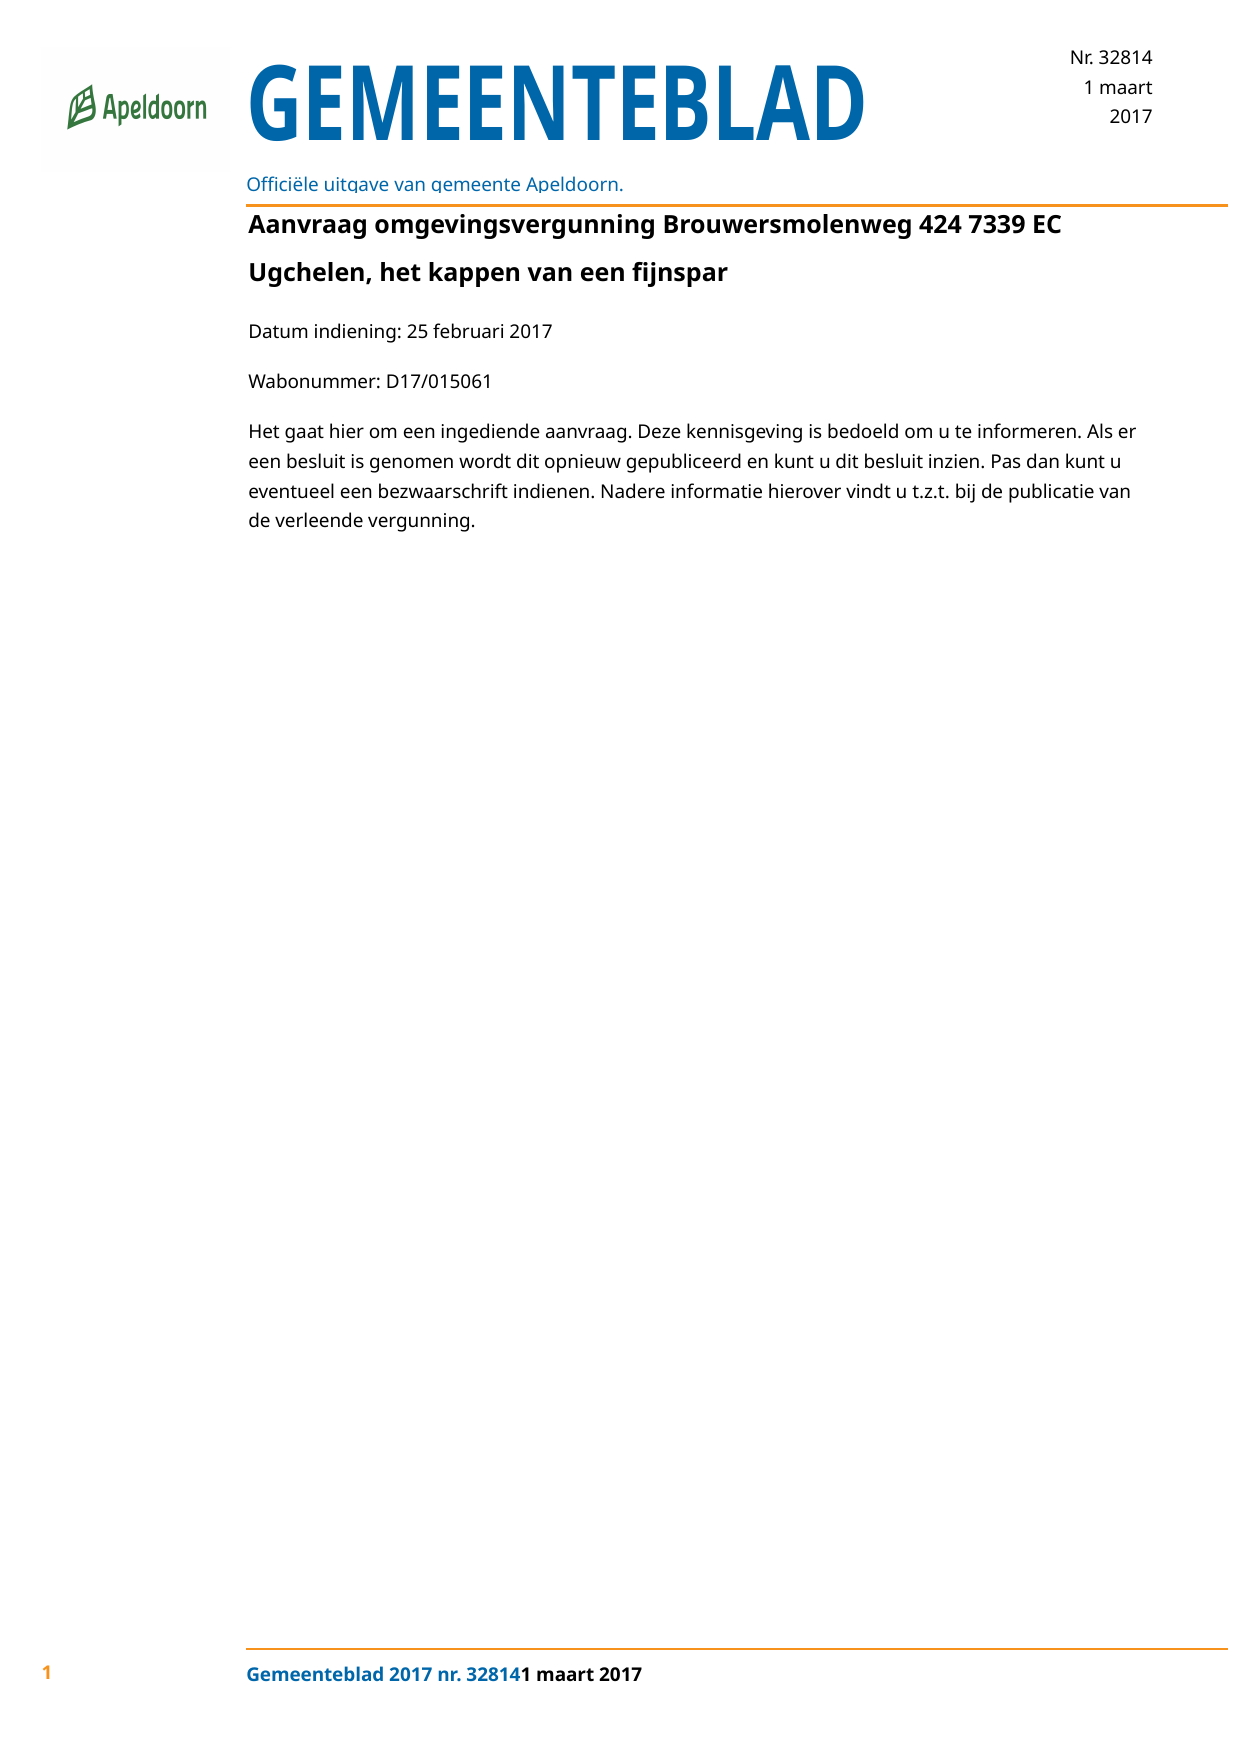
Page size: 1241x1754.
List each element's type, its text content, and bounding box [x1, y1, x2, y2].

text Het gaat hier om een ingediende aanvraag. Deze kennisgeving is bedoeld om u te informeren. Als er een besluit is genomen wordt dit opnieuw gepubliceerd en kunt u dit besluit inzien. Pas dan kunt u eventueel een bezwaarschrift indienen. Nadere informatie hierover vindt u t.z.t. bij de publicatie van de verleende vergunning. [248, 419, 1152, 533]
text Datum indiening: 25 februari 2017 [248, 318, 1152, 344]
text Wabonummer: D17/015061 [248, 368, 1152, 394]
text Aanvraag omgevingsvergunning Brouwersmolenweg 424 7339 EC Ugchelen, het kappen van een fijnspar [248, 207, 1152, 288]
picture [41, 47, 231, 172]
